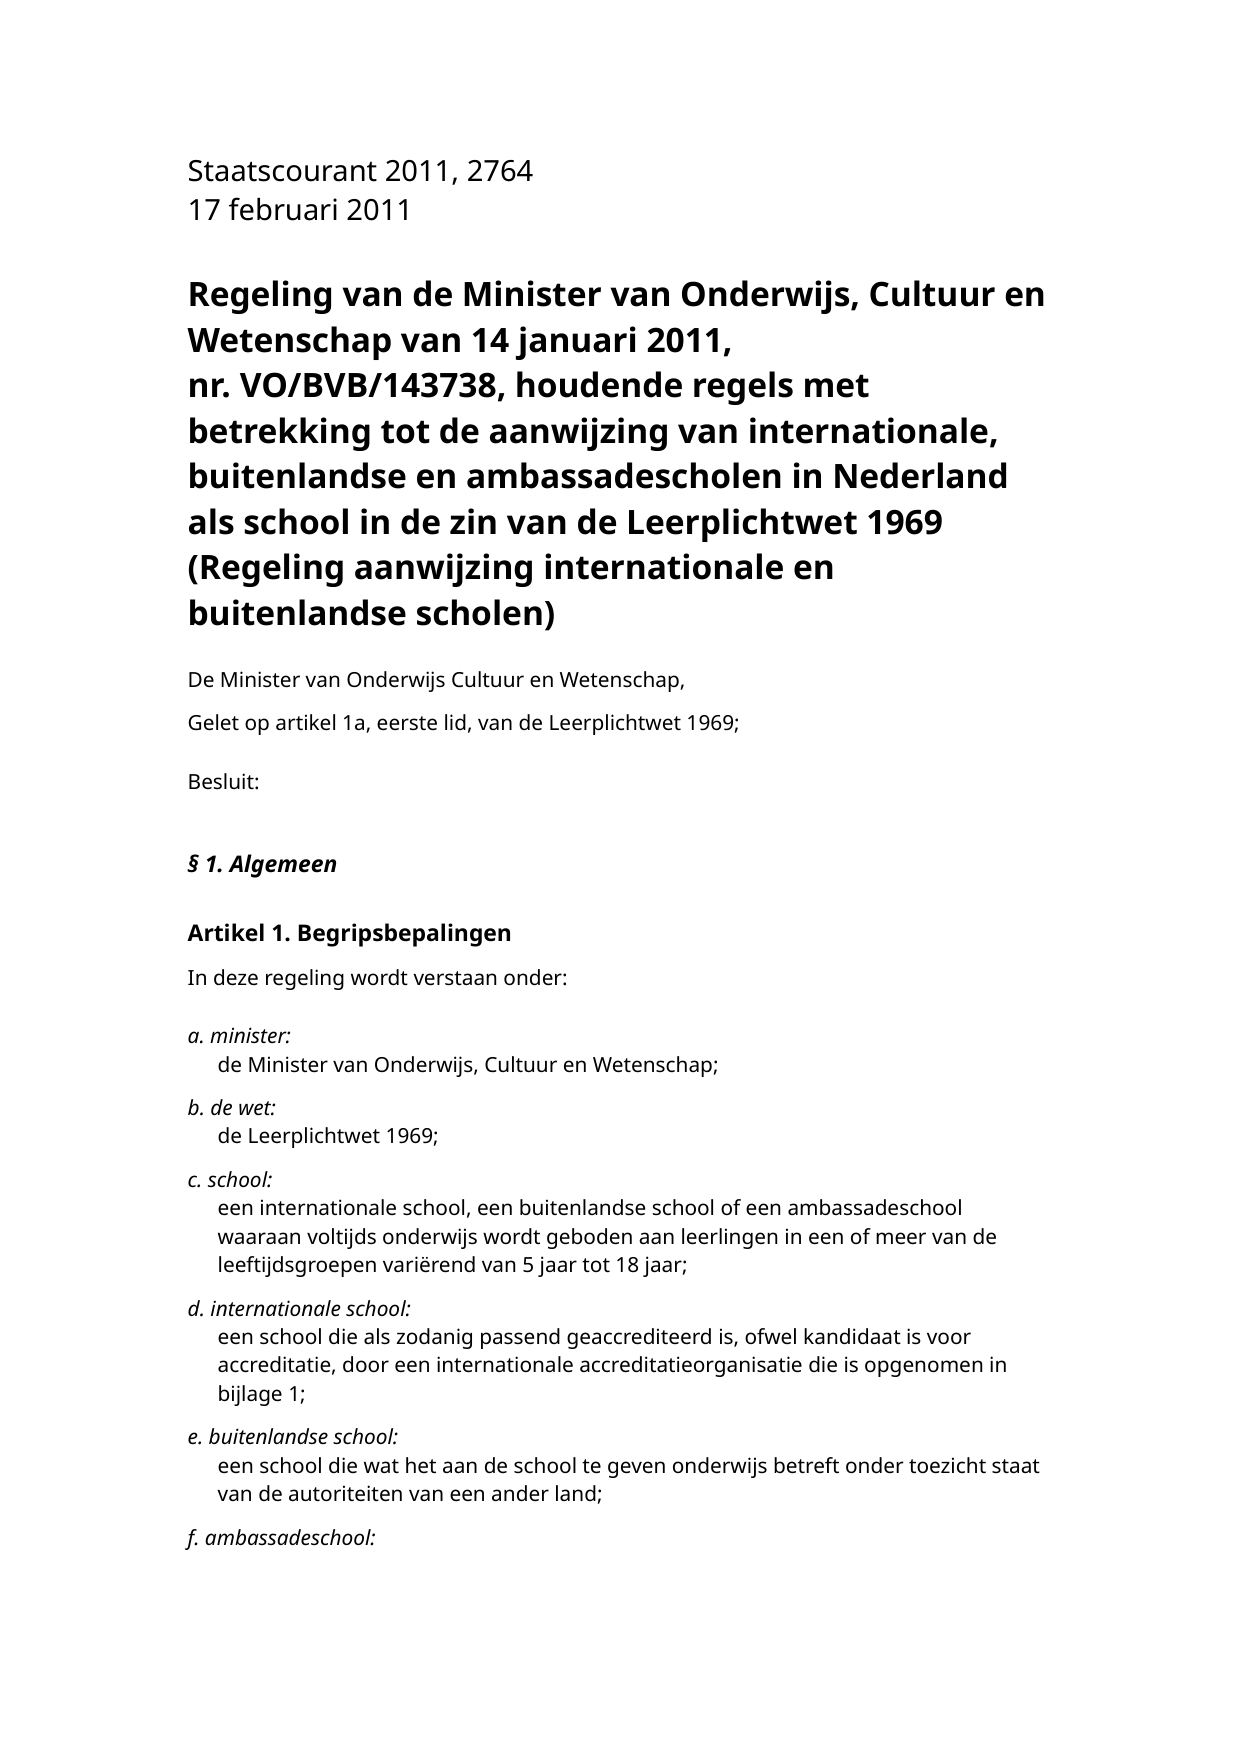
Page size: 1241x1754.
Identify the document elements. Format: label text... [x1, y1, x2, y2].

text een school die wat het aan de school te geven onderwijs betreft onder toezicht staat van de autoriteiten van een ander land; [217, 1451, 1053, 1508]
text Staatscourant 2011, 2764 [187, 150, 1053, 190]
text 17 februari 2011 [187, 190, 1053, 229]
subtitle Regeling van de Minister van Onderwijs, Cultuur en Wetenschap van 14 januari 2011, nr. VO/BVB/143738, houdende regels met betrekking tot de aanwijzing van internationale, buitenlandse en ambassadescholen in Nederland als school in de zin van de Leerplichtwet 1969 (Regeling aanwijzing internationale en buitenlandse scholen) [187, 271, 1053, 635]
text De Minister van Onderwijs Cultuur en Wetenschap, [187, 665, 1053, 693]
text de Minister van Onderwijs, Cultuur en Wetenschap; [217, 1050, 1053, 1078]
text c. school: [187, 1165, 1053, 1193]
text Gelet op artikel 1a, eerste lid, van de Leerplichtwet 1969; [187, 708, 1053, 737]
text Besluit: [187, 767, 1053, 795]
text b. de wet: [187, 1093, 1053, 1122]
subtitle Artikel 1. Begripsbepalingen [187, 917, 1053, 948]
text e. buitenlandse school: [187, 1422, 1053, 1451]
text f. ambassadeschool: [187, 1523, 1053, 1551]
text een internationale school, een buitenlandse school of een ambassadeschool waaraan voltijds onderwijs wordt geboden aan leerlingen in een of meer van de leeftijdsgroepen variërend van 5 jaar tot 18 jaar; [217, 1193, 1053, 1279]
text In deze regeling wordt verstaan onder: [187, 963, 1053, 991]
text a. minister: [187, 1021, 1053, 1050]
text de Leerplichtwet 1969; [217, 1122, 1053, 1150]
text een school die als zodanig passend geaccrediteerd is, ofwel kandidaat is voor accreditatie, door een internationale accreditatieorganisatie die is opgenomen in bijlage 1; [217, 1322, 1053, 1407]
text d. internationale school: [187, 1294, 1053, 1322]
subtitle § 1. Algemeen [187, 848, 1053, 879]
